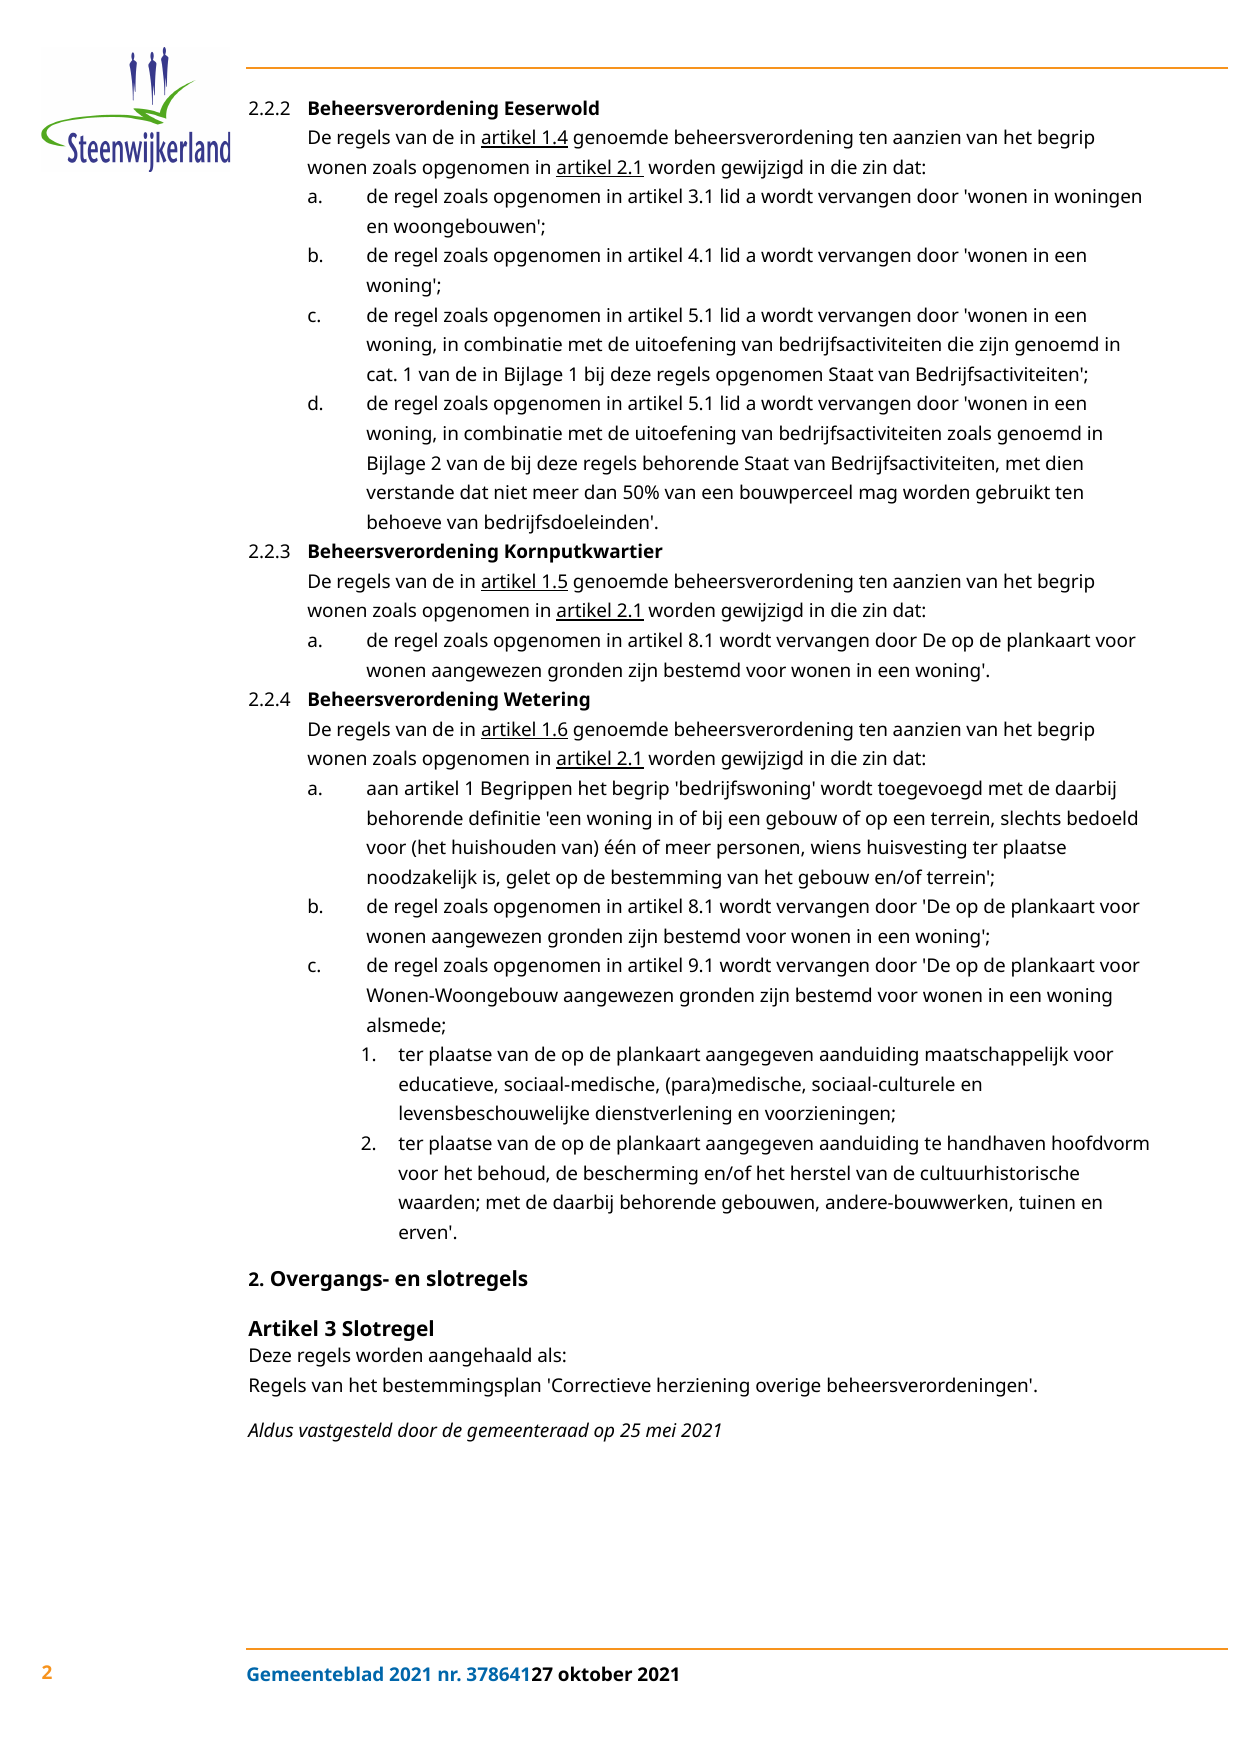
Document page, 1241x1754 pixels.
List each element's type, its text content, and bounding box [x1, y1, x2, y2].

list de regel zoals opgenomen in artikel 8.1 wordt vervangen door De op de plankaart voor wonen aangewezen gronden zijn bestemd voor wonen in een woning'. [307, 627, 1152, 683]
text Aldus vastgesteld door de gemeenteraad op 25 mei 2021 [248, 1417, 1152, 1443]
text Regels van het bestemmingsplan 'Correctieve herziening overige beheersverordeningen'. [248, 1372, 1152, 1398]
text Artikel 3 Slotregel [248, 1314, 1152, 1342]
list de regel zoals opgenomen in artikel 9.1 wordt vervangen door 'De op de plankaart voor Wonen-Woongebouw aangewezen gronden zijn bestemd voor wonen in een woning alsmede; [307, 953, 1152, 1038]
list de regel zoals opgenomen in artikel 5.1 lid a wordt vervangen door 'wonen in een woning, in combinatie met de uitoefening van bedrijfsactiviteiten die zijn genoemd in cat. 1 van de in Bijlage 1 bij deze regels opgenomen Staat van Bedrijfsactiviteiten'; [307, 302, 1152, 387]
list De regels van de in artikel 1.5 genoemde beheersverordening ten aanzien van het begrip wonen zoals opgenomen in artikel 2.1 worden gewijzigd in die zin dat: [248, 568, 1152, 623]
list Beheersverordening Eeserwold [248, 95, 1152, 121]
picture [41, 47, 231, 172]
list Beheersverordening Wetering [248, 686, 1152, 712]
text Deze regels worden aangehaald als: [248, 1342, 1152, 1368]
list ter plaatse van de op de plankaart aangegeven aanduiding maatschappelijk voor educatieve, sociaal-medische, (para)medische, sociaal-culturele en levensbeschouwelijke dienstverlening en voorzieningen; [361, 1041, 1152, 1126]
list De regels van de in artikel 1.4 genoemde beheersverordening ten aanzien van het begrip wonen zoals opgenomen in artikel 2.1 worden gewijzigd in die zin dat: [248, 124, 1152, 180]
list De regels van de in artikel 1.6 genoemde beheersverordening ten aanzien van het begrip wonen zoals opgenomen in artikel 2.1 worden gewijzigd in die zin dat: [248, 716, 1152, 771]
list de regel zoals opgenomen in artikel 8.1 wordt vervangen door 'De op de plankaart voor wonen aangewezen gronden zijn bestemd voor wonen in een woning'; [307, 893, 1152, 949]
list de regel zoals opgenomen in artikel 4.1 lid a wordt vervangen door 'wonen in een woning'; [307, 243, 1152, 298]
text 2. Overgangs- en slotregels [248, 1264, 1152, 1293]
list aan artikel 1 Begrippen het begrip 'bedrijfswoning' wordt toegevoegd met de daarbij behorende definitie 'een woning in of bij een gebouw of op een terrein, slechts bedoeld voor (het huishouden van) één of meer personen, wiens huisvesting ter plaatse noodzakelijk is, gelet op de bestemming van het gebouw en/of terrein'; [307, 775, 1152, 890]
list ter plaatse van de op de plankaart aangegeven aanduiding te handhaven hoofdvorm voor het behoud, de bescherming en/of het herstel van de cultuurhistorische waarden; met de daarbij behorende gebouwen, andere-bouwwerken, tuinen en erven'. [361, 1130, 1152, 1245]
list Beheersverordening Kornputkwartier [248, 538, 1152, 564]
list de regel zoals opgenomen in artikel 5.1 lid a wordt vervangen door 'wonen in een woning, in combinatie met de uitoefening van bedrijfsactiviteiten zoals genoemd in Bijlage 2 van de bij deze regels behorende Staat van Bedrijfsactiviteiten, met dien verstande dat niet meer dan 50% van een bouwperceel mag worden gebruikt ten behoeve van bedrijfsdoeleinden'. [307, 391, 1152, 535]
list de regel zoals opgenomen in artikel 3.1 lid a wordt vervangen door 'wonen in woningen en woongebouwen'; [307, 183, 1152, 239]
